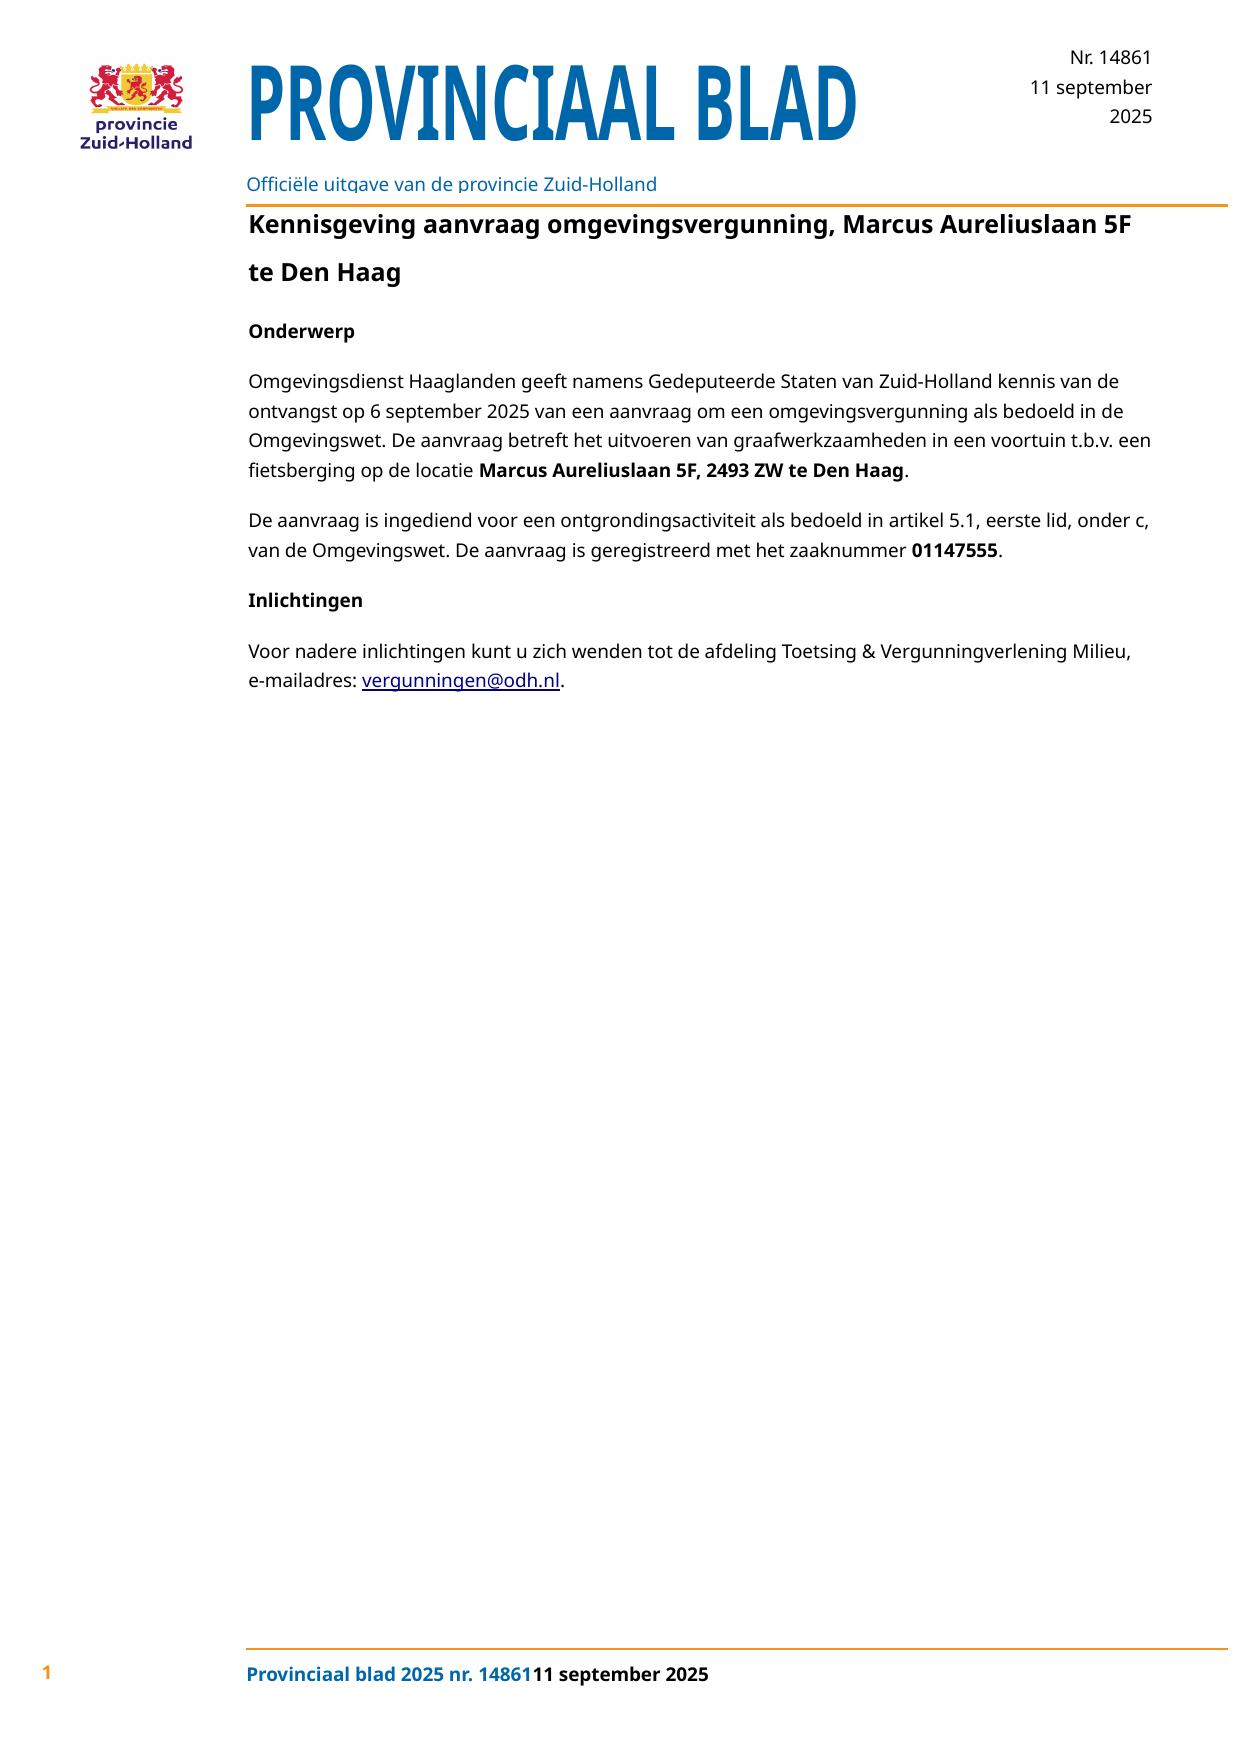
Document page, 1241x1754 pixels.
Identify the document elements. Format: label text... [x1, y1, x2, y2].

text Inlichtingen [248, 587, 1152, 613]
text Kennisgeving aanvraag omgevingsvergunning, Marcus Aureliuslaan 5F te Den Haag [248, 207, 1152, 288]
text Onderwerp [248, 318, 1152, 344]
picture [41, 47, 231, 172]
text Voor nadere inlichtingen kunt u zich wenden tot de afdeling Toetsing & Vergunningverlening Milieu, e-mailadres: vergunningen@odh.nl. [248, 638, 1152, 693]
text De aanvraag is ingediend voor een ontgrondingsactiviteit als bedoeld in artikel 5.1, eerste lid, onder c, van de Omgevingswet. De aanvraag is geregistreerd met het zaaknummer 01147555. [248, 507, 1152, 563]
text Omgevingsdienst Haaglanden geeft namens Gedeputeerde Staten van Zuid-Holland kennis van de ontvangst op 6 september 2025 van een aanvraag om een omgevingsvergunning als bedoeld in de Omgevingswet. De aanvraag betreft het uitvoeren van graafwerkzaamheden in een voortuin t.b.v. een fietsberging op de locatie Marcus Aureliuslaan 5F, 2493 ZW te Den Haag. [248, 368, 1152, 483]
